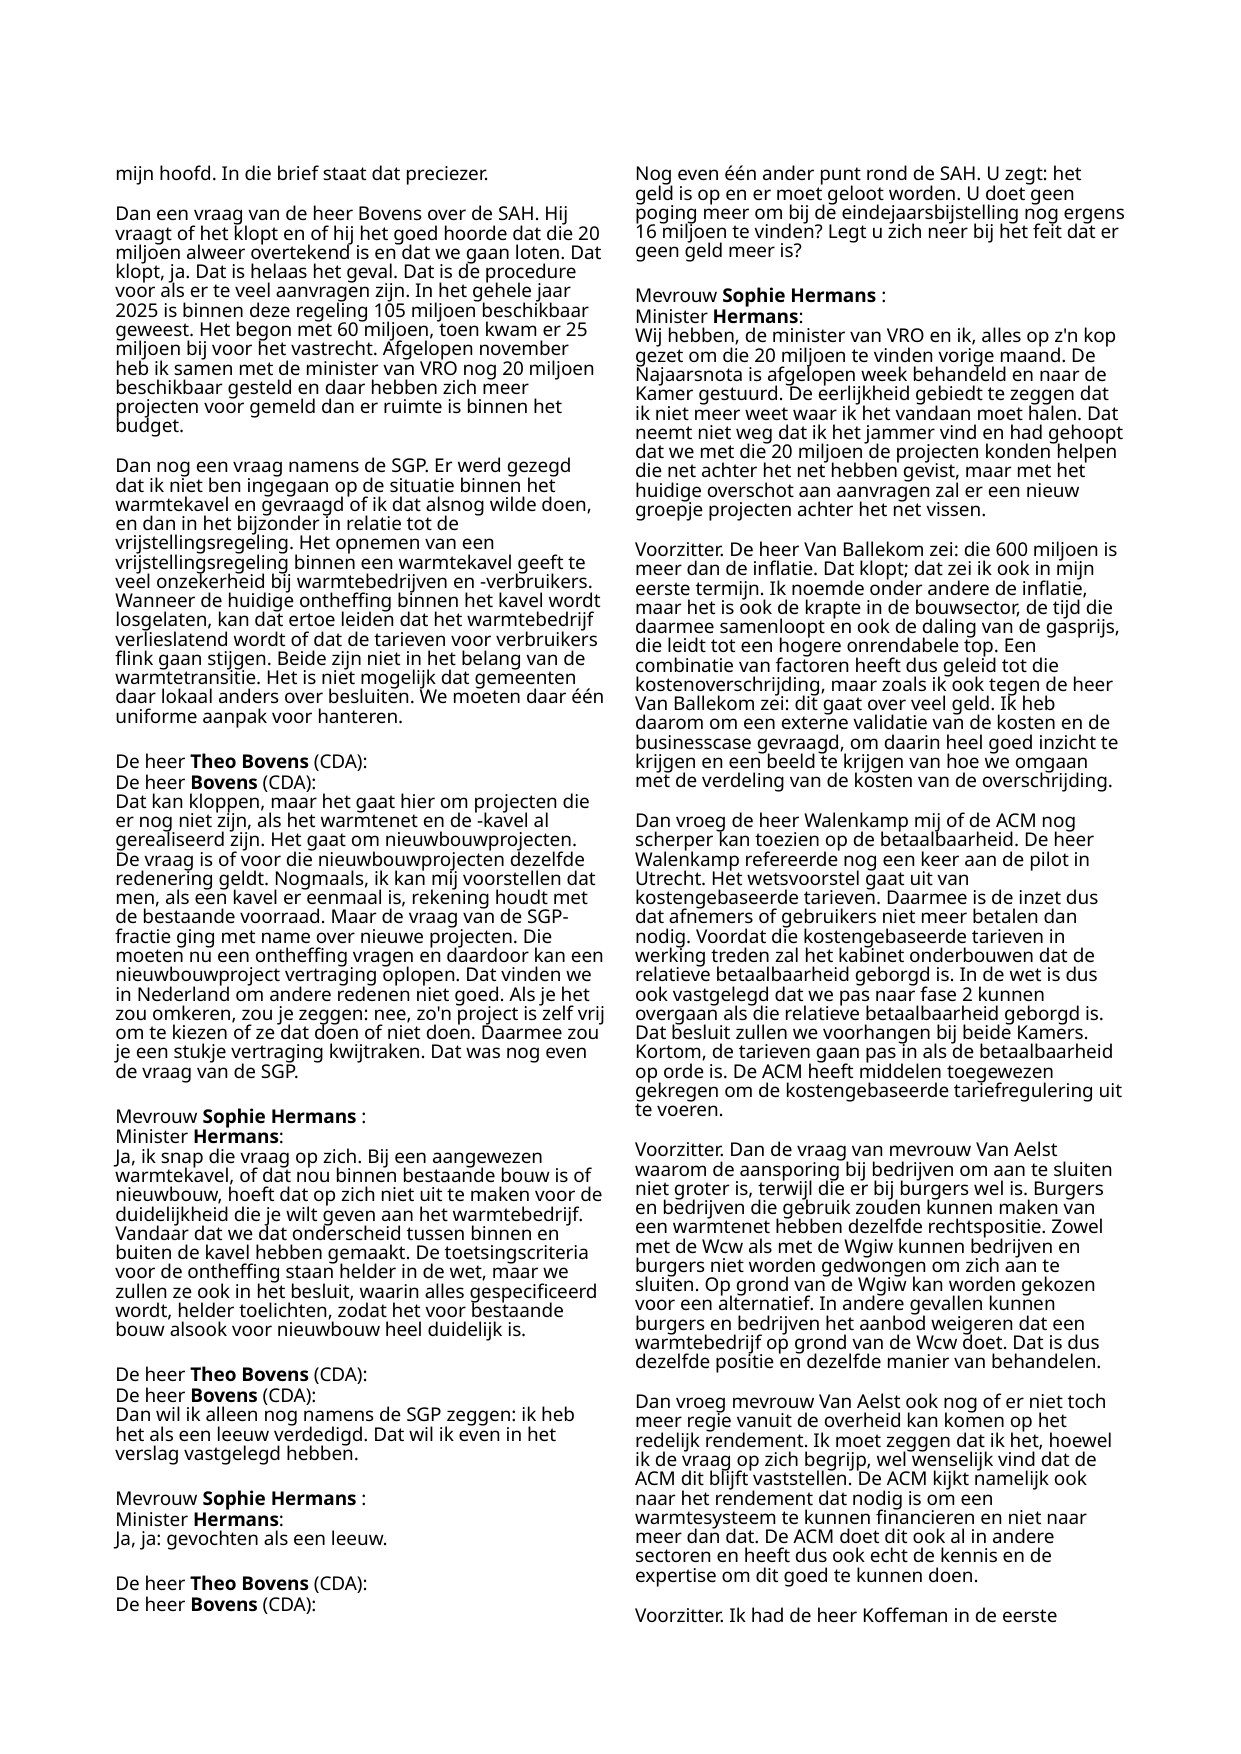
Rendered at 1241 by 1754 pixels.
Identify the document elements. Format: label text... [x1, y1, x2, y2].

text Minister Hermans: [115, 1511, 605, 1530]
text De heer Theo Bovens (CDA): [115, 748, 605, 774]
text Mevrouw Sophie Hermans : [115, 1103, 605, 1128]
text De heer Bovens (CDA): [115, 774, 605, 793]
text Dan een vraag van de heer Bovens over de SAH. Hij vraagt of het klopt en of hij het goed hoorde dat die 20 miljoen alweer overtekend is en dat we gaan loten. Dat klopt, ja. Dat is helaas het geval. Dat is de procedure voor als er te veel aanvragen zijn. In het gehele jaar 2025 is binnen deze regeling 105 miljoen beschikbaar geweest. Het begon met 60 miljoen, toen kwam er 25 miljoen bij voor het vastrecht. Afgelopen november heb ik samen met de minister van VRO nog 20 miljoen beschikbaar gesteld en daar hebben zich meer projecten voor gemeld dan er ruimte is binnen het budget. [115, 205, 605, 437]
text Minister Hermans: [635, 308, 1125, 327]
text De heer Theo Bovens (CDA): [115, 1361, 605, 1387]
text Voorzitter. De heer Van Ballekom zei: die 600 miljoen is meer dan de inflatie. Dat klopt; dat zei ik ook in mijn eerste termijn. Ik noemde onder andere de inflatie, maar het is ook de krapte in de bouwsector, de tijd die daarmee samenloopt en ook de daling van de gasprijs, die leidt tot een hogere onrendabele top. Een combinatie van factoren heeft dus geleid tot die kostenoverschrijding, maar zoals ik ook tegen de heer Van Ballekom zei: dit gaat over veel geld. Ik heb daarom om een externe validatie van de kosten en de businesscase gevraagd, om daarin heel goed inzicht te krijgen en een beeld te krijgen van hoe we omgaan met de verdeling van de kosten van de overschrijding. [635, 541, 1125, 791]
text Ja, ik snap die vraag op zich. Bij een aangewezen warmtekavel, of dat nou binnen bestaande bouw is of nieuwbouw, hoeft dat op zich niet uit te maken voor de duidelijkheid die je wilt geven aan het warmtebedrijf. Vandaar dat we dat onderscheid tussen binnen en buiten de kavel hebben gemaakt. De toetsingscriteria voor de ontheffing staan helder in de wet, maar we zullen ze ook in het besluit, waarin alles gespecificeerd wordt, helder toelichten, zodat het voor bestaande bouw alsook voor nieuwbouw heel duidelijk is. [115, 1148, 605, 1341]
text Voorzitter. Dan de vraag van mevrouw Van Aelst waarom de aansporing bij bedrijven om aan te sluiten niet groter is, terwijl die er bij burgers wel is. Burgers en bedrijven die gebruik zouden kunnen maken van een warmtenet hebben dezelfde rechtspositie. Zowel met de Wcw als met de Wgiw kunnen bedrijven en burgers niet worden gedwongen om zich aan te sluiten. Op grond van de Wgiw kan worden gekozen voor een alternatief. In andere gevallen kunnen burgers en bedrijven het aanbod weigeren dat een warmtebedrijf op grond van de Wcw doet. Dat is dus dezelfde positie en dezelfde manier van behandelen. [635, 1141, 1125, 1372]
text Wij hebben, de minister van VRO en ik, alles op z'n kop gezet om die 20 miljoen te vinden vorige maand. De Najaarsnota is afgelopen week behandeld en naar de Kamer gestuurd. De eerlijkheid gebiedt te zeggen dat ik niet meer weet waar ik het vandaan moet halen. Dat neemt niet weg dat ik het jammer vind en had gehoopt dat we met die 20 miljoen de projecten konden helpen die net achter het net hebben gevist, maar met het huidige overschot aan aanvragen zal er een nieuw groepje projecten achter het net vissen. [635, 327, 1125, 520]
text Ja, ja: gevochten als een leeuw. [115, 1530, 605, 1549]
text Dan vroeg de heer Walenkamp mij of de ACM nog scherper kan toezien op de betaalbaarheid. De heer Walenkamp refereerde nog een keer aan de pilot in Utrecht. Het wetsvoorstel gaat uit van kostengebaseerde tarieven. Daarmee is de inzet dus dat afnemers of gebruikers niet meer betalen dan nodig. Voordat die kostengebaseerde tarieven in werking treden zal het kabinet onderbouwen dat de relatieve betaalbaarheid geborgd is. In de wet is dus ook vastgelegd dat we pas naar fase 2 kunnen overgaan als die relatieve betaalbaarheid geborgd is. Dat besluit zullen we voorhangen bij beide Kamers. Kortom, de tarieven gaan pas in als de betaalbaarheid op orde is. De ACM heeft middelen toegewezen gekregen om de kostengebaseerde tariefregulering uit te voeren. [635, 812, 1125, 1121]
text De heer Bovens (CDA): [115, 1596, 605, 1615]
text Minister Hermans: [115, 1128, 605, 1148]
text Dan vroeg mevrouw Van Aelst ook nog of er niet toch meer regie vanuit de overheid kan komen op het redelijk rendement. Ik moet zeggen dat ik het, hoewel ik de vraag op zich begrijp, wel wenselijk vind dat de ACM dit blijft vaststellen. De ACM kijkt namelijk ook naar het rendement dat nodig is om een warmtesysteem te kunnen financieren en niet naar meer dan dat. De ACM doet dit ook al in andere sectoren en heeft dus ook echt de kennis en de expertise om dit goed te kunnen doen. [635, 1393, 1125, 1586]
text Nog even één ander punt rond de SAH. U zegt: het geld is op en er moet geloot worden. U doet geen poging meer om bij de eindejaarsbijstelling nog ergens 16 miljoen te vinden? Legt u zich neer bij het feit dat er geen geld meer is? [635, 165, 1125, 262]
text Dan wil ik alleen nog namens de SGP zeggen: ik heb het als een leeuw verdedigd. Dat wil ik even in het verslag vastgelegd hebben. [115, 1406, 605, 1464]
text Dan nog een vraag namens de SGP. Er werd gezegd dat ik niet ben ingegaan op de situatie binnen het warmtekavel en gevraagd of ik dat alsnog wilde doen, en dan in het bijzonder in relatie tot de vrijstellingsregeling. Het opnemen van een vrijstellingsregeling binnen een warmtekavel geeft te veel onzekerheid bij warmtebedrijven en -verbruikers. Wanneer de huidige ontheffing binnen het kavel wordt losgelaten, kan dat ertoe leiden dat het warmtebedrijf verlieslatend wordt of dat de tarieven voor verbruikers flink gaan stijgen. Beide zijn niet in het belang van de warmtetransitie. Het is niet mogelijk dat gemeenten daar lokaal anders over besluiten. We moeten daar één uniforme aanpak voor hanteren. [115, 457, 605, 727]
text Mevrouw Sophie Hermans : [635, 282, 1125, 308]
text De heer Bovens (CDA): [115, 1387, 605, 1406]
text Dat kan kloppen, maar het gaat hier om projecten die er nog niet zijn, als het warmtenet en de -kavel al gerealiseerd zijn. Het gaat om nieuwbouwprojecten. De vraag is of voor die nieuwbouwprojecten dezelfde redenering geldt. Nogmaals, ik kan mij voorstellen dat men, als een kavel er eenmaal is, rekening houdt met de bestaande voorraad. Maar de vraag van de SGP-fractie ging met name over nieuwe projecten. Die moeten nu een ontheffing vragen en daardoor kan een nieuwbouwproject vertraging oplopen. Dat vinden we in Nederland om andere redenen niet goed. Als je het zou omkeren, zou je zeggen: nee, zo'n project is zelf vrij om te kiezen of ze dat doen of niet doen. Daarmee zou je een stukje vertraging kwijtraken. Dat was nog even de vraag van de SGP. [115, 793, 605, 1082]
text mijn hoofd. In die brief staat dat preciezer. [115, 165, 605, 184]
text De heer Theo Bovens (CDA): [115, 1570, 605, 1596]
text Mevrouw Sophie Hermans : [115, 1485, 605, 1511]
text Voorzitter. Ik had de heer Koffeman in de eerste [635, 1607, 1125, 1626]
